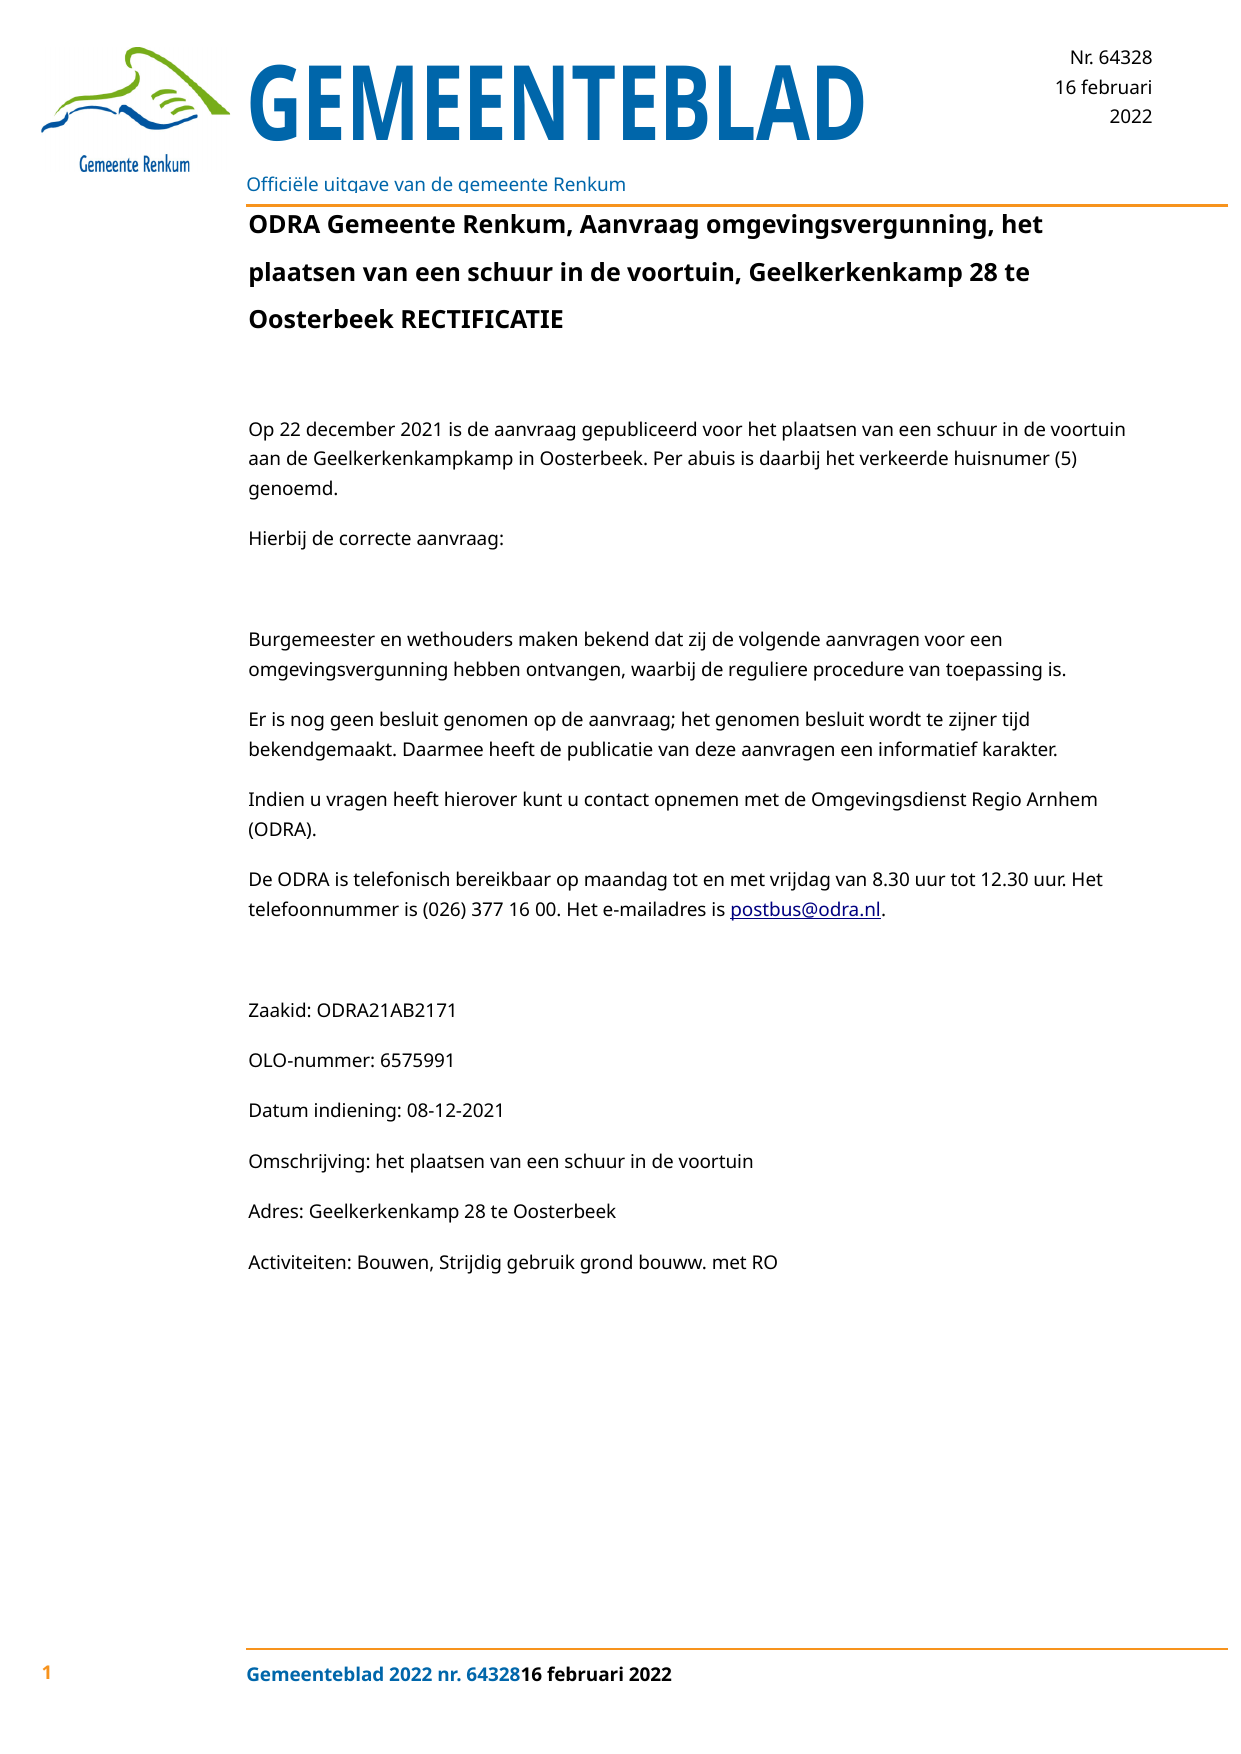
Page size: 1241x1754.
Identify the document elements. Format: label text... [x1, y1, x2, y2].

text Activiteiten: Bouwen, Strijdig gebruik grond bouww. met RO [248, 1249, 1152, 1274]
text Er is nog geen besluit genomen op de aanvraag; het genomen besluit wordt te zijner tijd bekendgemaakt. Daarmee heeft de publicatie van deze aanvragen een informatief karakter. [248, 706, 1152, 762]
picture [41, 47, 231, 172]
text De ODRA is telefonisch bereikbaar op maandag tot en met vrijdag van 8.30 uur tot 12.30 uur. Het telefoonnummer is (026) 377 16 00. Het e-mailadres is postbus@odra.nl. [248, 866, 1152, 922]
text Datum indiening: 08-12-2021 [248, 1098, 1152, 1123]
text Zaakid: ODRA21AB2171 [248, 997, 1152, 1022]
text Omschrijving: het plaatsen van een schuur in de voortuin [248, 1148, 1152, 1174]
text Adres: Geelkerkenkamp 28 te Oosterbeek [248, 1198, 1152, 1224]
text ODRA Gemeente Renkum, Aanvraag omgevingsvergunning, het plaatsen van een schuur in de voortuin, Geelkerkenkamp 28 te Oosterbeek RECTIFICATIE [248, 207, 1152, 336]
text Hierbij de correcte aanvraag: [248, 526, 1152, 551]
text OLO-nummer: 6575991 [248, 1047, 1152, 1073]
text Indien u vragen heeft hierover kunt u contact opnemen met de Omgevingsdienst Regio Arnhem (ODRA). [248, 786, 1152, 842]
text Op 22 december 2021 is de aanvraag gepubliceerd voor het plaatsen van een schuur in de voortuin aan de Geelkerkenkampkamp in Oosterbeek. Per abuis is daarbij het verkeerde huisnumer (5) genoemd. [248, 416, 1152, 501]
text Burgemeester en wethouders maken bekend dat zij de volgende aanvragen voor een omgevingsvergunning hebben ontvangen, waarbij de reguliere procedure van toepassing is. [248, 626, 1152, 682]
